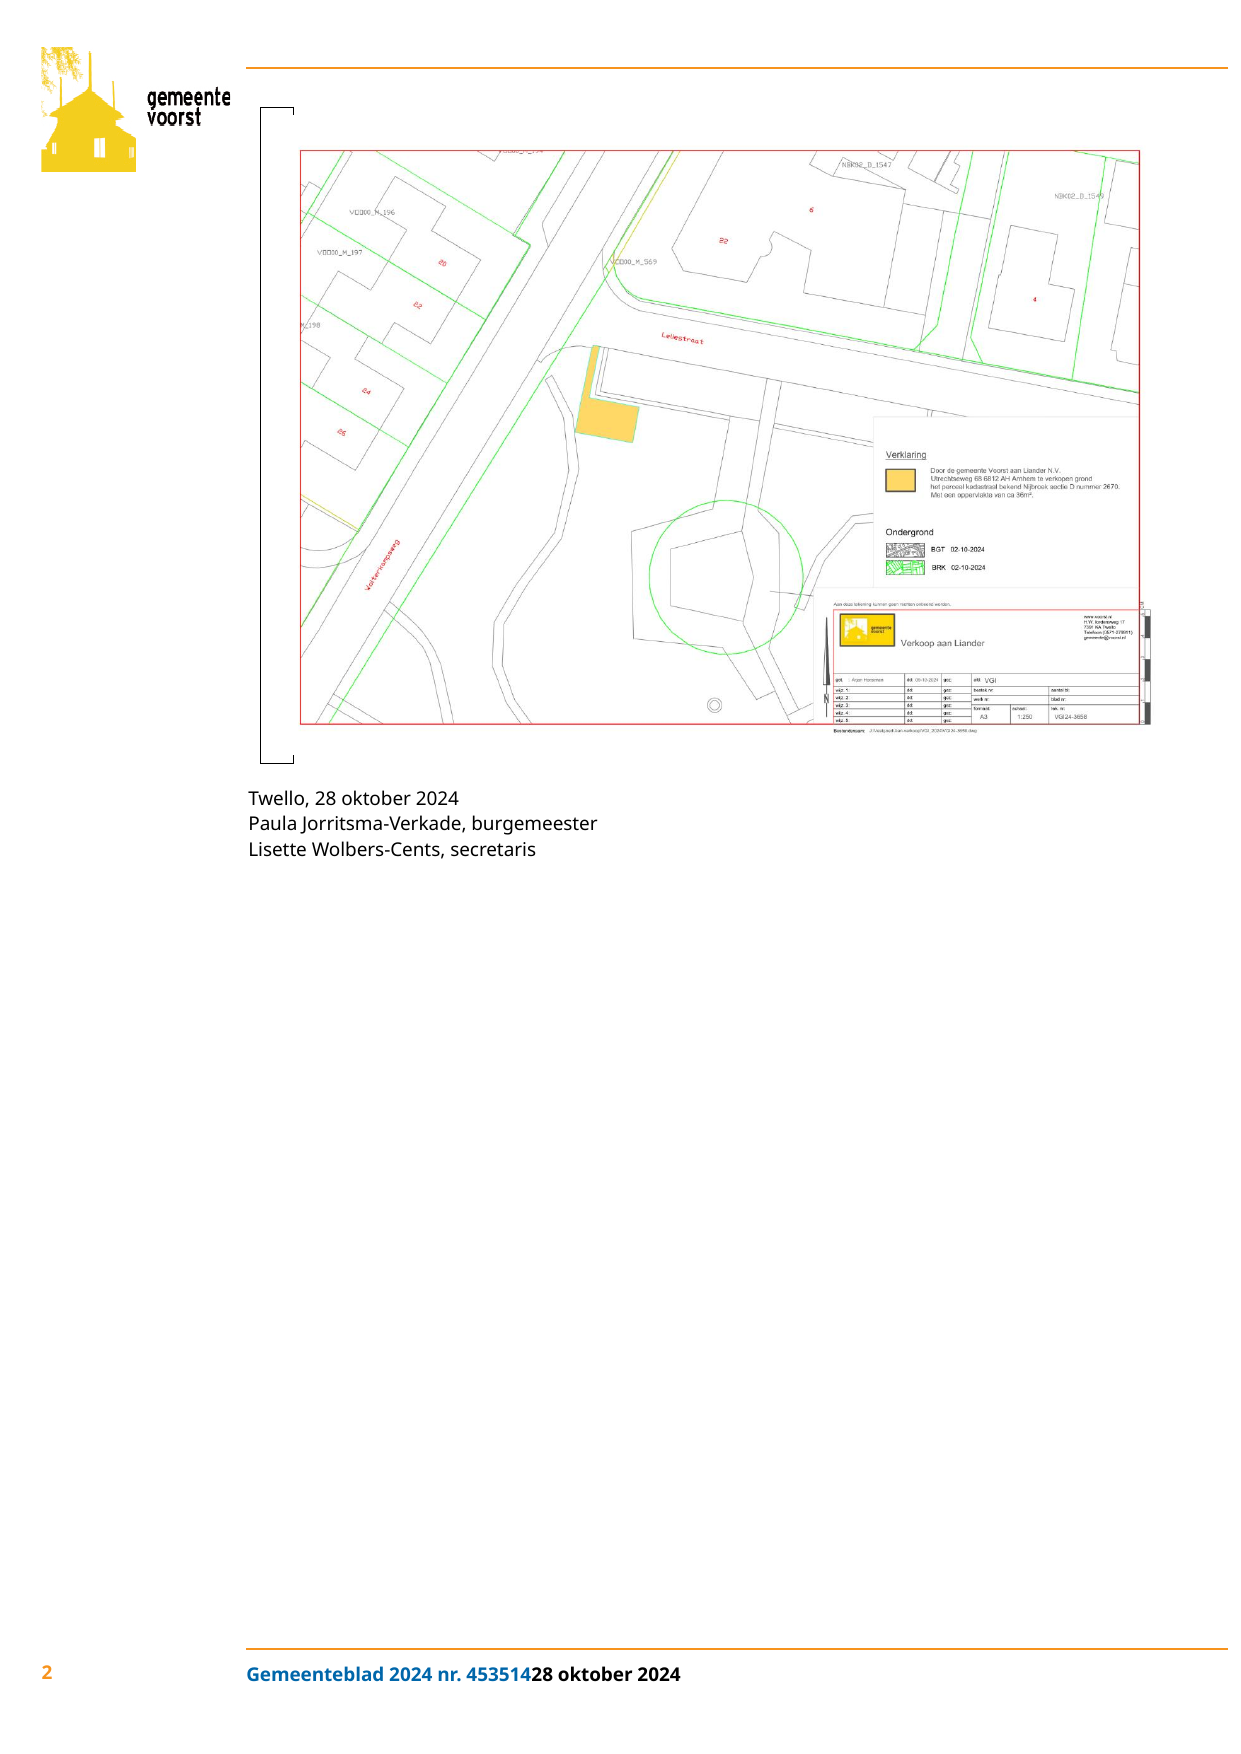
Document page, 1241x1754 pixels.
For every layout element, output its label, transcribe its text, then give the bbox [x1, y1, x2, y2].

picture [41, 47, 231, 172]
text Twello, 28 oktober 2024 [248, 785, 1152, 810]
text Lisette Wolbers-Cents, secretaris [248, 836, 1152, 862]
text Paula Jorritsma-Verkade, burgemeester [248, 810, 1152, 836]
picture [268, 115, 1173, 755]
